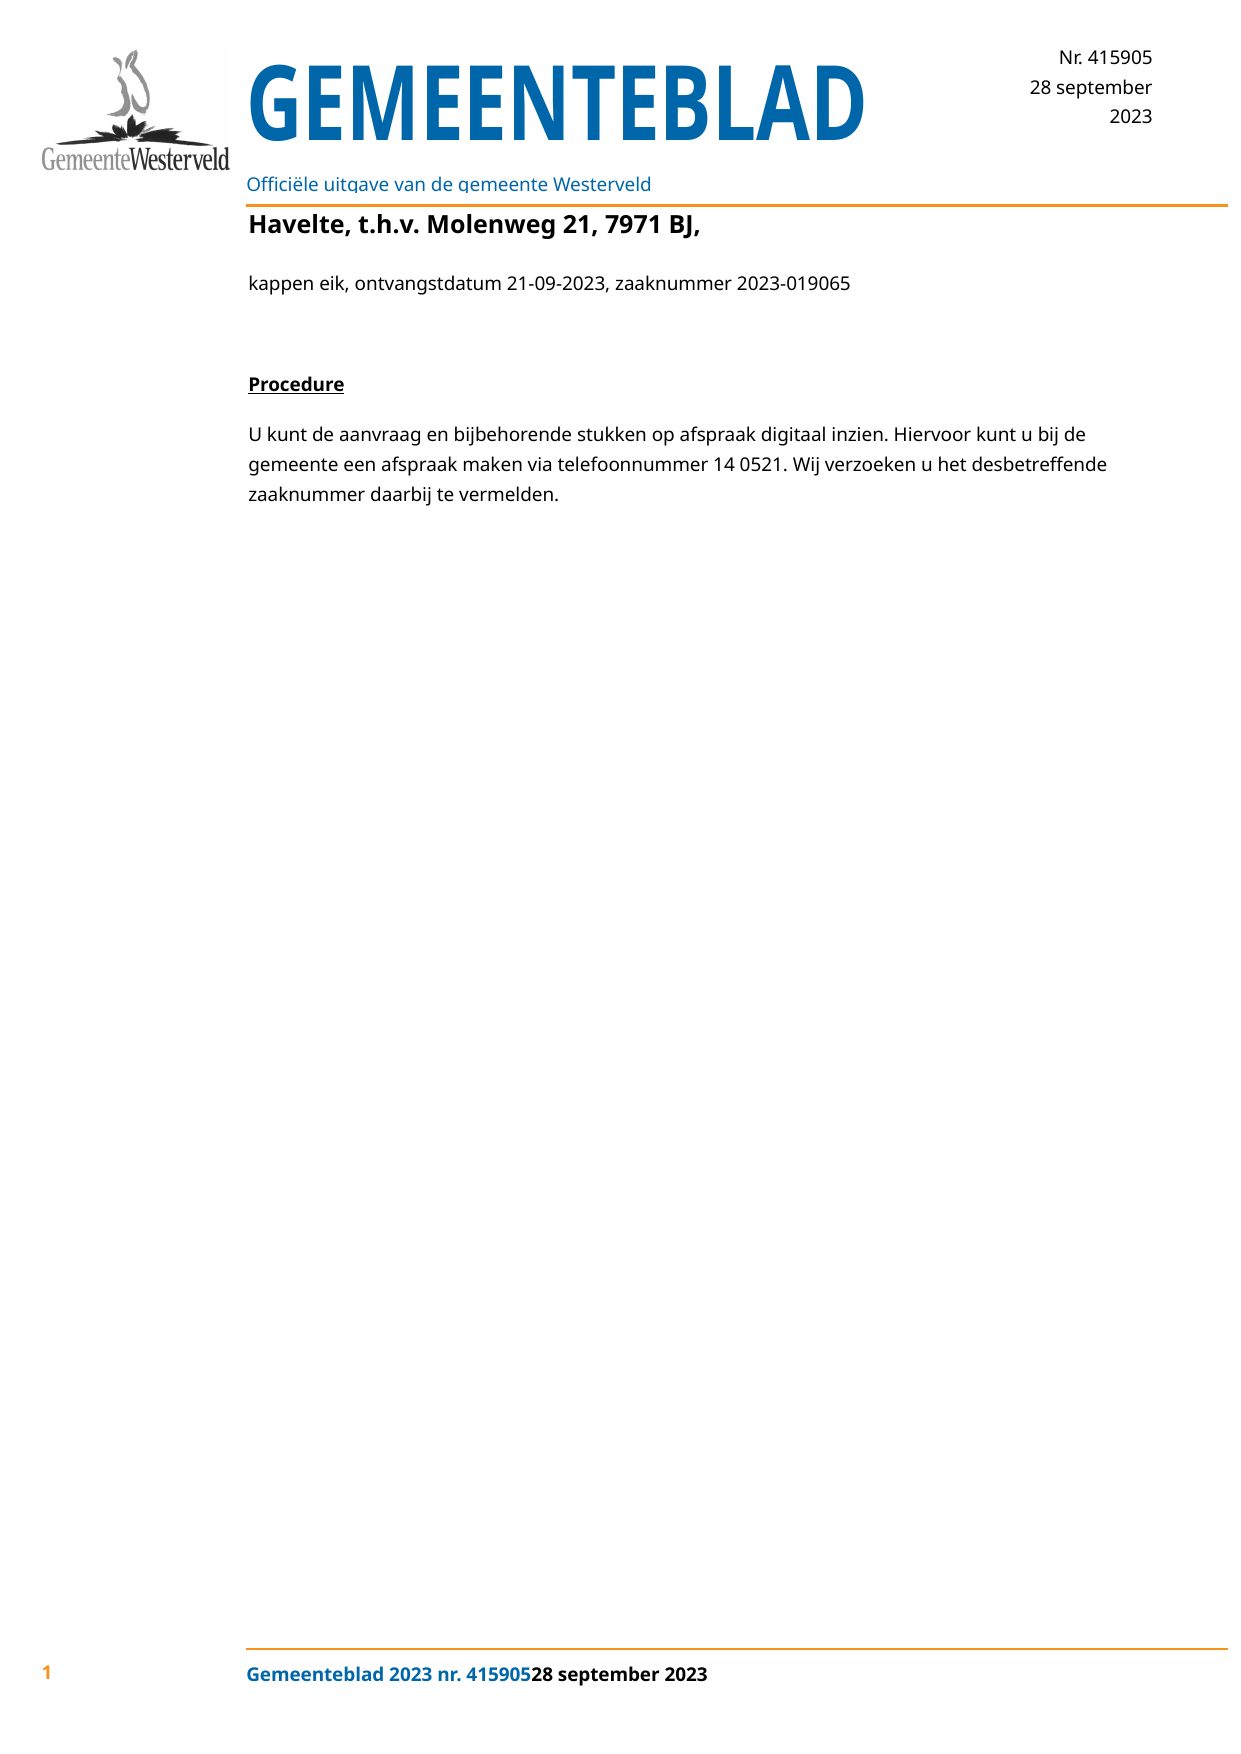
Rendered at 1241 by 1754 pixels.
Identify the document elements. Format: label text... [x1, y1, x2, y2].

text U kunt de aanvraag en bijbehorende stukken op afspraak digitaal inzien. Hiervoor kunt u bij de gemeente een afspraak maken via telefoonnummer 14 0521. Wij verzoeken u het desbetreffende zaaknummer daarbij te vermelden. [248, 422, 1152, 506]
text kappen eik, ontvangstdatum 21-09-2023, zaaknummer 2023-019065 [248, 270, 1152, 296]
text Havelte, t.h.v. Molenweg 21, 7971 BJ, [248, 207, 1152, 241]
text Procedure [248, 371, 1152, 397]
picture [41, 47, 231, 172]
